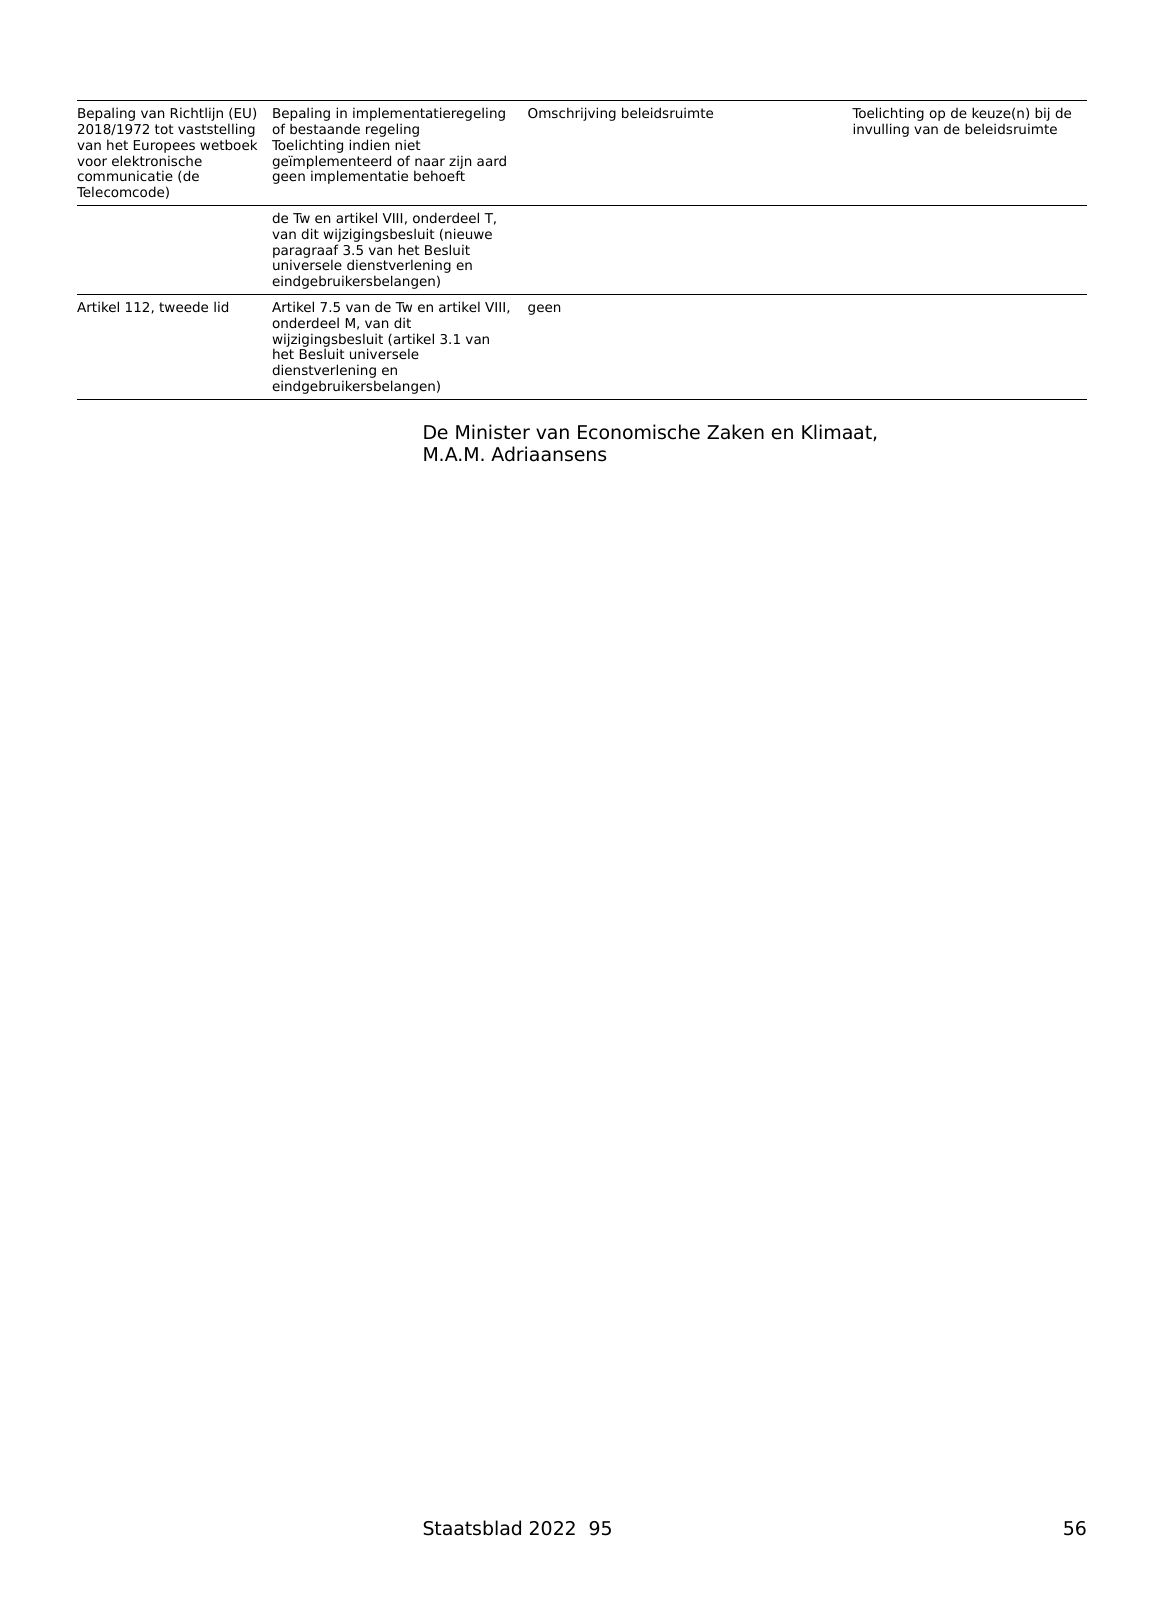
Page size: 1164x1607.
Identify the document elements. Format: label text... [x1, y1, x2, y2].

table_header Omschrijving beleidsruimte [522, 101, 846, 205]
table_cell [846, 206, 1087, 294]
text De Minister van Economische Zaken en Klimaat, M.A.M. Adriaansens [422, 422, 1087, 466]
table_cell [846, 295, 1087, 399]
table_cell [522, 206, 846, 294]
table_header Toelichting op de keuze(n) bij de invulling van de beleidsruimte [846, 101, 1087, 205]
table_cell Artikel 7.5 van de Tw en artikel VIII, onderdeel M, van dit wijzigingsbesluit (artikel 3.1 van het Besluit universele dienstverlening en eindgebruikersbelangen) [266, 295, 522, 399]
table_cell de Tw en artikel VIII, onderdeel T, van dit wijzigingsbesluit (nieuwe paragraaf 3.5 van het Besluit universele dienstverlening en eindgebruikersbelangen) [266, 206, 522, 294]
table_header Bepaling van Richtlijn (EU) 2018/1972 tot vaststelling van het Europees wetboek voor elektronische communicatie (de Telecomcode) [77, 101, 266, 205]
table_cell Artikel 112, tweede lid [77, 295, 266, 399]
table_header Bepaling in implementatieregeling of bestaande regeling Toelichting indien niet geïmplementeerd of naar zijn aard geen implementatie behoeft [266, 101, 522, 205]
table_cell [77, 206, 266, 294]
table_cell geen [522, 295, 846, 399]
